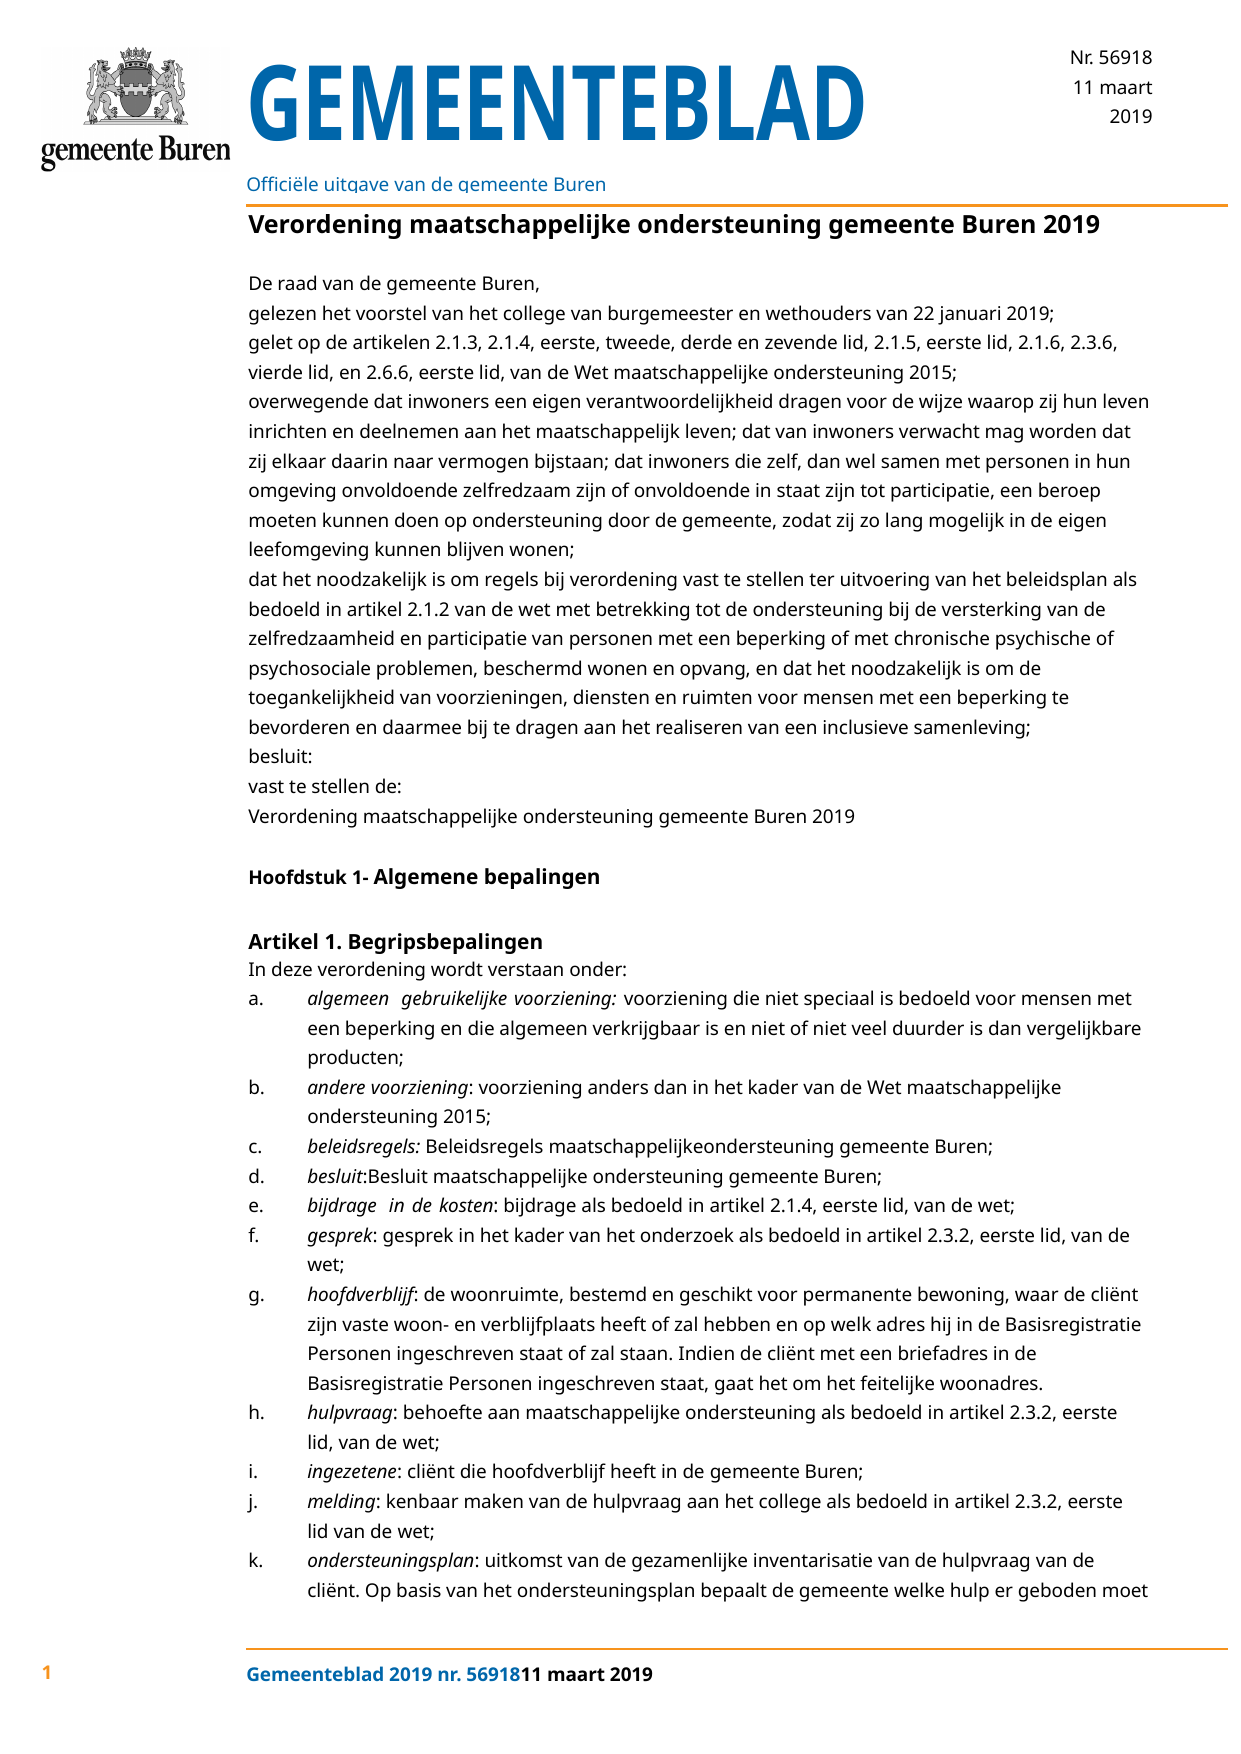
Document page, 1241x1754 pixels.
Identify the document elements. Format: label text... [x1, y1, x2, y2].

text overwegende dat inwoners een eigen verantwoordelijkheid dragen voor de wijze waarop zij hun leven inrichten en deelnemen aan het maatschappelijk leven; dat van inwoners verwacht mag worden dat zij elkaar daarin naar vermogen bijstaan; dat inwoners die zelf, dan wel samen met personen in hun omgeving onvoldoende zelfredzaam zijn of onvoldoende in staat zijn tot participatie, een beroep moeten kunnen doen op ondersteuning door de gemeente, zodat zij zo lang mogelijk in de eigen leefomgeving kunnen blijven wonen; [248, 389, 1152, 562]
text gelet op de artikelen 2.1.3, 2.1.4, eerste, tweede, derde en zevende lid, 2.1.5, eerste lid, 2.1.6, 2.3.6, vierde lid, en 2.6.6, eerste lid, van de Wet maatschappelijke ondersteuning 2015; [248, 329, 1152, 385]
text Verordening maatschappelijke ondersteuning gemeente Buren 2019 [248, 207, 1152, 241]
list ondersteuningsplan: uitkomst van de gezamenlijke inventarisatie van de hulpvraag van de cliënt. Op basis van het ondersteuningsplan bepaalt de gemeente welke hulp er geboden moet [248, 1547, 1152, 1603]
list besluit:Besluit maatschappelijke ondersteuning gemeente Buren; [248, 1163, 1152, 1188]
text besluit: [248, 744, 1152, 769]
list melding: kenbaar maken van de hulpvraag aan het college als bedoeld in artikel 2.3.2, eerste lid van de wet; [248, 1488, 1152, 1543]
list gesprek: gesprek in het kader van het onderzoek als bedoeld in artikel 2.3.2, eerste lid, van de wet; [248, 1222, 1152, 1277]
text vast te stellen de: [248, 773, 1152, 799]
list bijdrage in de kosten: bijdrage als bedoeld in artikel 2.1.4, eerste lid, van de wet; [248, 1192, 1152, 1218]
list beleidsregels: Beleidsregels maatschappelijkeondersteuning gemeente Buren; [248, 1133, 1152, 1159]
list andere voorziening: voorziening anders dan in het kader van de Wet maatschappelijke ondersteuning 2015; [248, 1074, 1152, 1129]
text In deze verordening wordt verstaan onder: [248, 956, 1152, 981]
list hoofdverblijf: de woonruimte, bestemd en geschikt voor permanente bewoning, waar de cliënt zijn vaste woon- en verblijfplaats heeft of zal hebben en op welk adres hij in de Basisregistratie Personen ingeschreven staat of zal staan. Indien de cliënt met een briefadres in de Basisregistratie Personen ingeschreven staat, gaat het om het feitelijke woonadres. [248, 1281, 1152, 1396]
text Verordening maatschappelijke ondersteuning gemeente Buren 2019 [248, 803, 1152, 828]
list ingezetene: cliënt die hoofdverblijf heeft in de gemeente Buren; [248, 1459, 1152, 1484]
list hulpvraag: behoefte aan maatschappelijke ondersteuning als bedoeld in artikel 2.3.2, eerste lid, van de wet; [248, 1399, 1152, 1455]
text Artikel 1. Begripsbepalingen [248, 927, 1152, 956]
text De raad van de gemeente Buren, [248, 270, 1152, 296]
list algemeen gebruikelijke voorziening: voorziening die niet speciaal is bedoeld voor mensen met een beperking en die algemeen verkrijgbaar is en niet of niet veel duurder is dan vergelijkbare producten; [248, 985, 1152, 1070]
picture [41, 47, 231, 172]
text Hoofdstuk 1- Algemene bepalingen [248, 862, 1152, 890]
text dat het noodzakelijk is om regels bij verordening vast te stellen ter uitvoering van het beleidsplan als bedoeld in artikel 2.1.2 van de wet met betrekking tot de ondersteuning bij de versterking van de zelfredzaamheid en participatie van personen met een beperking of met chronische psychische of psychosociale problemen, beschermd wonen en opvang, en dat het noodzakelijk is om de toegankelijkheid van voorzieningen, diensten en ruimten voor mensen met een beperking te bevorderen en daarmee bij te dragen aan het realiseren van een inclusieve samenleving; [248, 566, 1152, 740]
text gelezen het voorstel van het college van burgemeester en wethouders van 22 januari 2019; [248, 300, 1152, 326]
